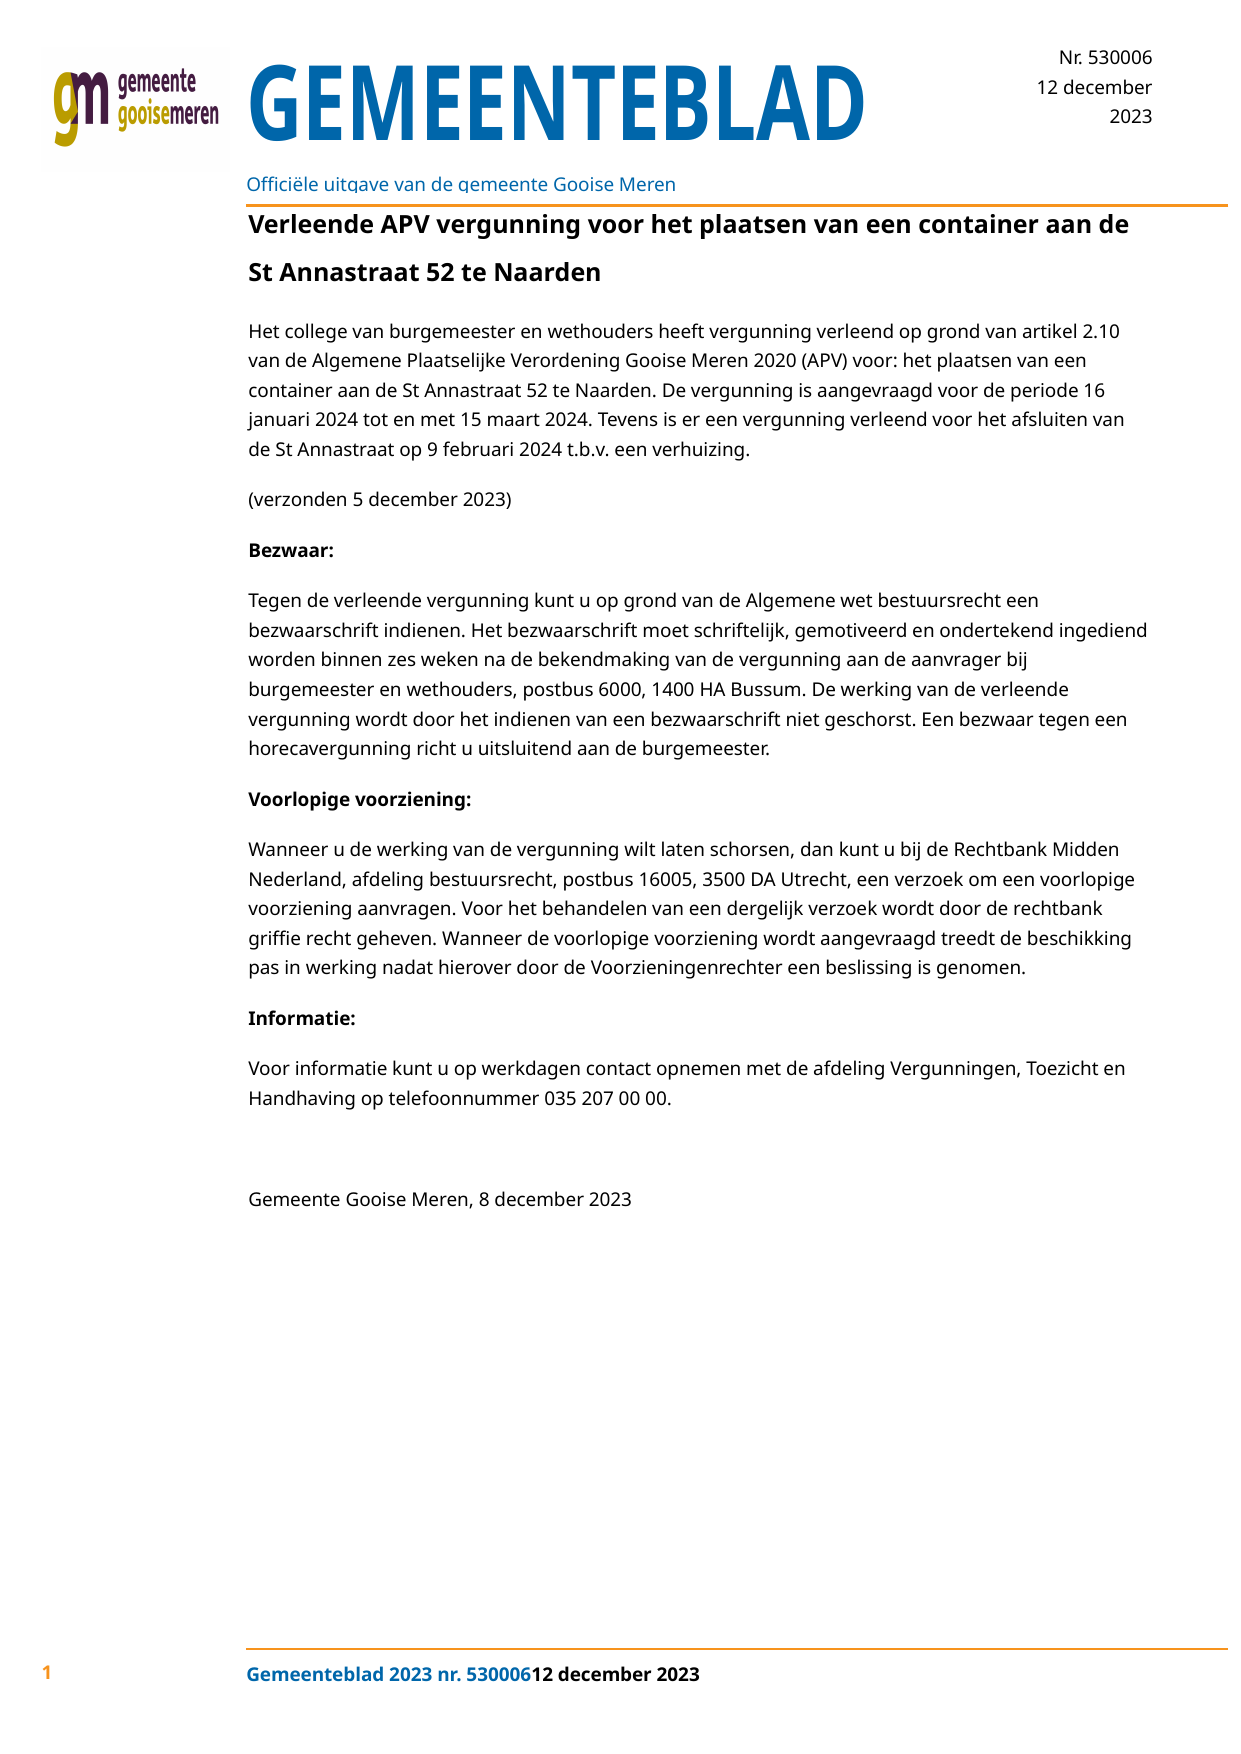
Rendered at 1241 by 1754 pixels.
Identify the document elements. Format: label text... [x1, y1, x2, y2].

text Voor informatie kunt u op werkdagen contact opnemen met de afdeling Vergunningen, Toezicht en Handhaving op telefoonnummer 035 207 00 00. [248, 1055, 1152, 1111]
text (verzonden 5 december 2023) [248, 487, 1152, 512]
text Tegen de verleende vergunning kunt u op grond van de Algemene wet bestuursrecht een bezwaarschrift indienen. Het bezwaarschrift moet schriftelijk, gemotiveerd en ondertekend ingediend worden binnen zes weken na de bekendmaking van de vergunning aan de aanvrager bij burgemeester en wethouders, postbus 6000, 1400 HA Bussum. De werking van de verleende vergunning wordt door het indienen van een bezwaarschrift niet geschorst. Een bezwaar tegen een horecavergunning richt u uitsluitend aan de burgemeester. [248, 587, 1152, 761]
text Informatie: [248, 1005, 1152, 1031]
text Bezwaar: [248, 537, 1152, 563]
text Gemeente Gooise Meren, 8 december 2023 [248, 1186, 1152, 1212]
picture [41, 47, 231, 172]
text Het college van burgemeester en wethouders heeft vergunning verleend op grond van artikel 2.10 van de Algemene Plaatselijke Verordening Gooise Meren 2020 (APV) voor: het plaatsen van een container aan de St Annastraat 52 te Naarden. De vergunning is aangevraagd voor de periode 16 januari 2024 tot en met 15 maart 2024. Tevens is er een vergunning verleend voor het afsluiten van de St Annastraat op 9 februari 2024 t.b.v. een verhuizing. [248, 318, 1152, 462]
text Wanneer u de werking van de vergunning wilt laten schorsen, dan kunt u bij de Rechtbank Midden Nederland, afdeling bestuursrecht, postbus 16005, 3500 DA Utrecht, een verzoek om een voorlopige voorziening aanvragen. Voor het behandelen van een dergelijk verzoek wordt door de rechtbank griffie recht geheven. Wanneer de voorlopige voorziening wordt aangevraagd treedt de beschikking pas in werking nadat hierover door de Voorzieningenrechter een beslissing is genomen. [248, 836, 1152, 980]
text Voorlopige voorziening: [248, 786, 1152, 812]
text Verleende APV vergunning voor het plaatsen van een container aan de St Annastraat 52 te Naarden [248, 207, 1152, 288]
